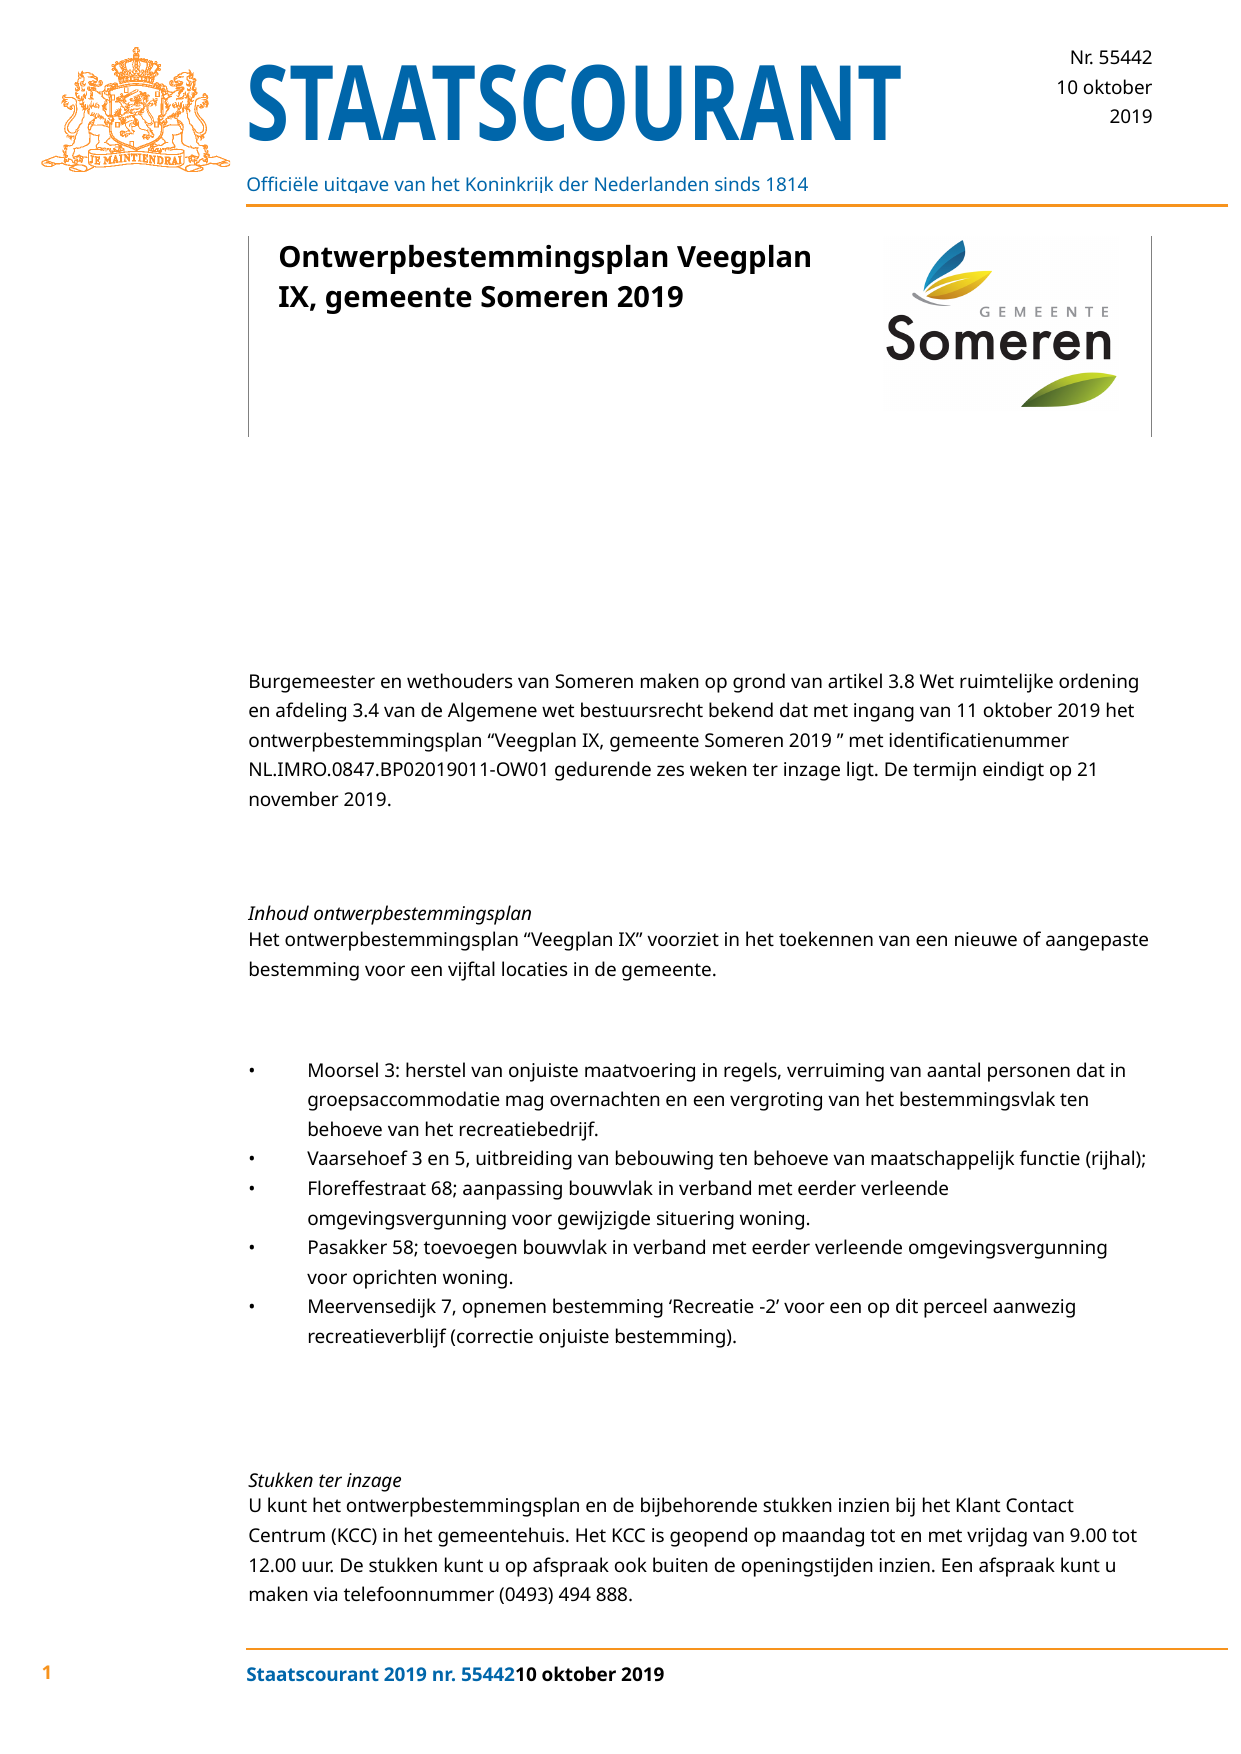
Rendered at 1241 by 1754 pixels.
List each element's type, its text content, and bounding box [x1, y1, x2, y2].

text Burgemeester en wethouders van Someren maken op grond van artikel 3.8 Wet ruimtelijke ordening en afdeling 3.4 van de Algemene wet bestuursrecht bekend dat met ingang van 11 oktober 2019 het ontwerpbestemmingsplan “Veegplan IX, gemeente Someren 2019 ” met identificatienummer NL.IMRO.0847.BP02019011-OW01 gedurende zes weken ter inzage ligt. De termijn eindigt op 21 november 2019. [248, 668, 1152, 812]
text U kunt het ontwerpbestemmingsplan en de bijbehorende stukken inzien bij het Klant Contact Centrum (KCC) in het gemeentehuis. Het KCC is geopend op maandag tot en met vrijdag van 9.00 tot 12.00 uur. De stukken kunt u op afspraak ook buiten de openingstijden inzien. Een afspraak kunt u maken via telefoonnummer (0493) 494 888. [248, 1493, 1152, 1607]
text Het ontwerpbestemmingsplan “Veegplan IX” voorziet in het toekennen van een nieuwe of aangepaste bestemming voor een vijftal locaties in de gemeente. [248, 926, 1152, 982]
list Floreffestraat 68; aanpassing bouwvlak in verband met eerder verleende omgevingsvergunning voor gewijzigde situering woning. [248, 1175, 1152, 1230]
picture [41, 47, 231, 172]
text Stukken ter inzage [248, 1467, 1152, 1493]
table_header Ontwerpbestemmingsplan Veegplan IX, gemeente Someren 2019 [249, 236, 850, 437]
list Moorsel 3: herstel van onjuiste maatvoering in regels, verruiming van aantal personen dat in groepsaccommodatie mag overnachten en een vergroting van het bestemmingsvlak ten behoeve van het recreatiebedrijf. [248, 1057, 1152, 1142]
list Pasakker 58; toevoegen bouwvlak in verband met eerder verleende omgevingsvergunning voor oprichten woning. [248, 1234, 1152, 1289]
list Meervensedijk 7, opnemen bestemming ‘Recreatie -2’ voor een op dit perceel aanwezig recreatieverblijf (correctie onjuiste bestemming). [248, 1293, 1152, 1349]
text Inhoud ontwerpbestemmingsplan [248, 901, 1152, 926]
picture [882, 236, 1119, 411]
table_header [850, 236, 1151, 437]
list Vaarsehoef 3 en 5, uitbreiding van bebouwing ten behoeve van maatschappelijk functie (rijhal); [248, 1146, 1152, 1171]
